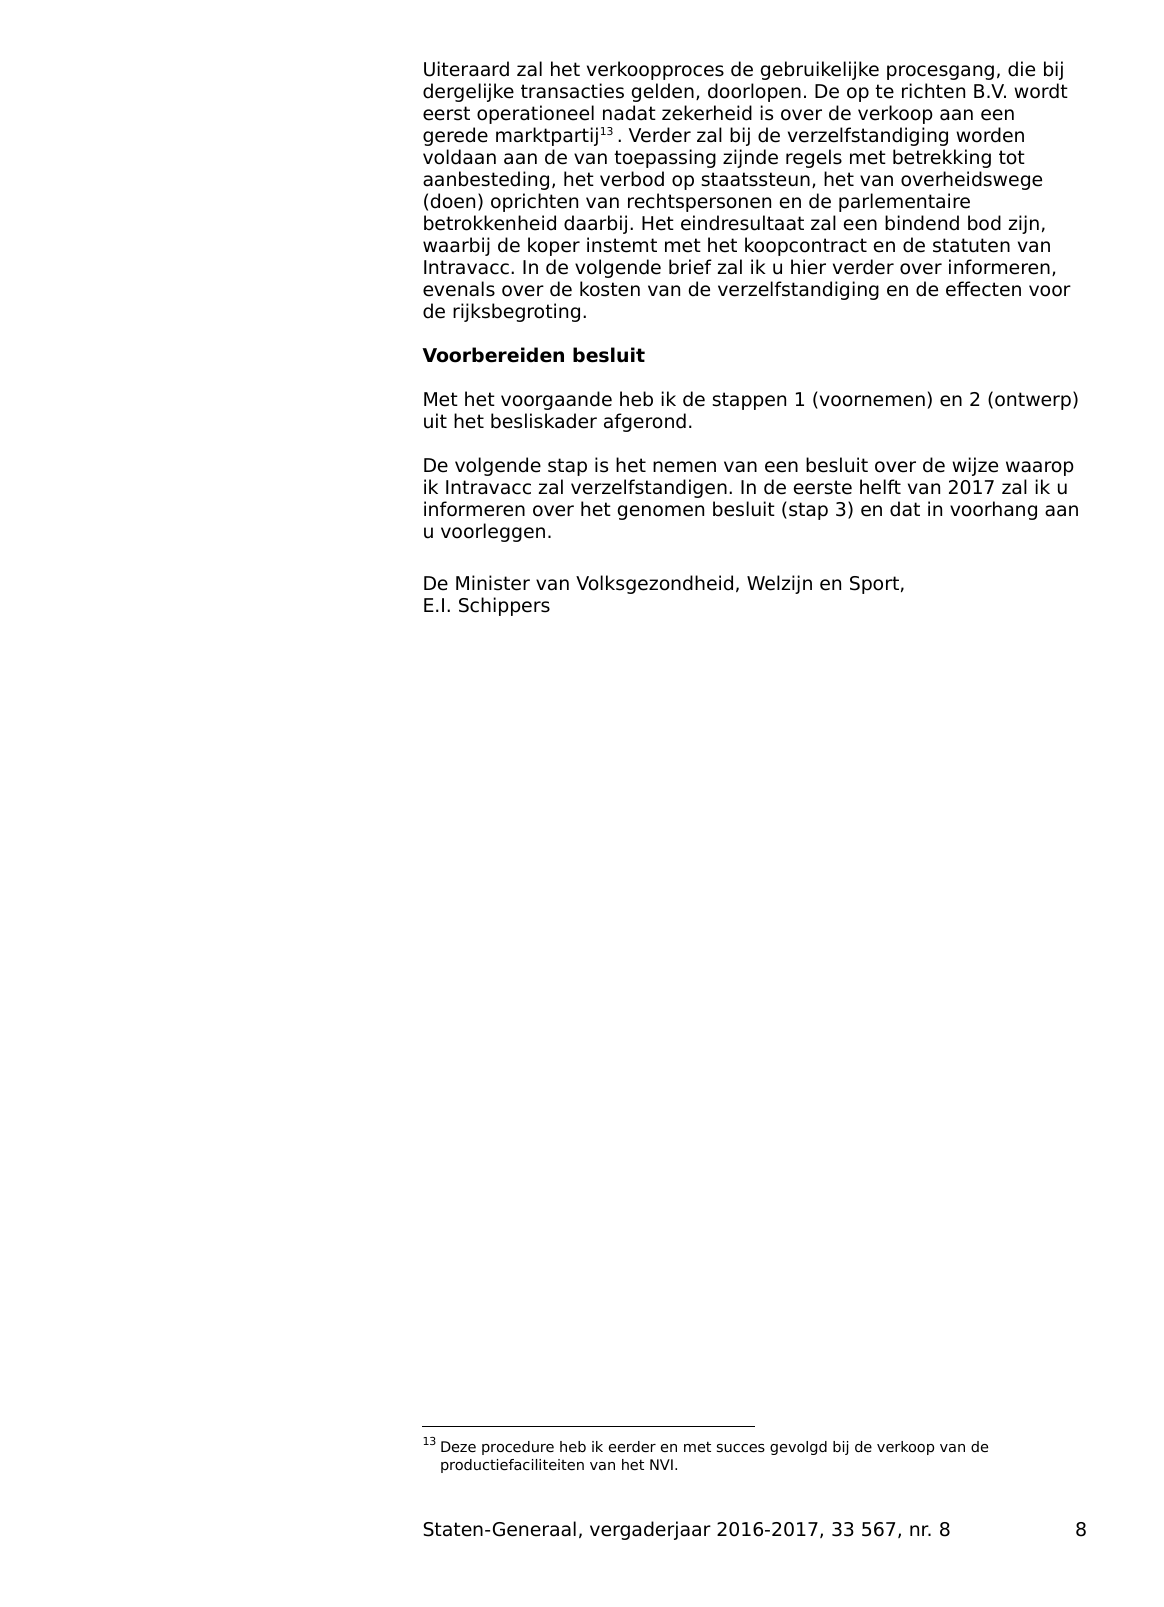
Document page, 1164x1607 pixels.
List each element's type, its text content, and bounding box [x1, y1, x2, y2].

text Uiteraard zal het verkoopproces de gebruikelijke procesgang, die bij dergelijke transacties gelden, doorlopen. De op te richten B.V. wordt eerst operationeel nadat zekerheid is over de verkoop aan een gerede marktpartij. Verder zal bij de verzelfstandiging worden voldaan aan de van toepassing zijnde regels met betrekking tot aanbesteding, het verbod op staatssteun, het van overheidswege (doen) oprichten van rechtspersonen en de parlementaire betrokkenheid daarbij. Het eindresultaat zal een bindend bod zijn, waarbij de koper instemt met het koopcontract en de statuten van Intravacc. In de volgende brief zal ik u hier verder over informeren, evenals over de kosten van de verzelfstandiging en de effecten voor de rijksbegroting. [422, 59, 1087, 323]
text De Minister van Volksgezondheid, Welzijn en Sport, E.I. Schippers [422, 573, 1087, 617]
text Met het voorgaande heb ik de stappen 1 (voornemen) en 2 (ontwerp) uit het besliskader afgerond. [422, 389, 1087, 433]
text Deze procedure heb ik eerder en met succes gevolgd bij de verkoop van de productiefaciliteiten van het NVI. [422, 1435, 1087, 1474]
subtitle Voorbereiden besluit [422, 345, 1087, 367]
text De volgende stap is het nemen van een besluit over de wijze waarop ik Intravacc zal verzelfstandigen. In de eerste helft van 2017 zal ik u informeren over het genomen besluit (stap 3) en dat in voorhang aan u voorleggen. [422, 455, 1087, 543]
